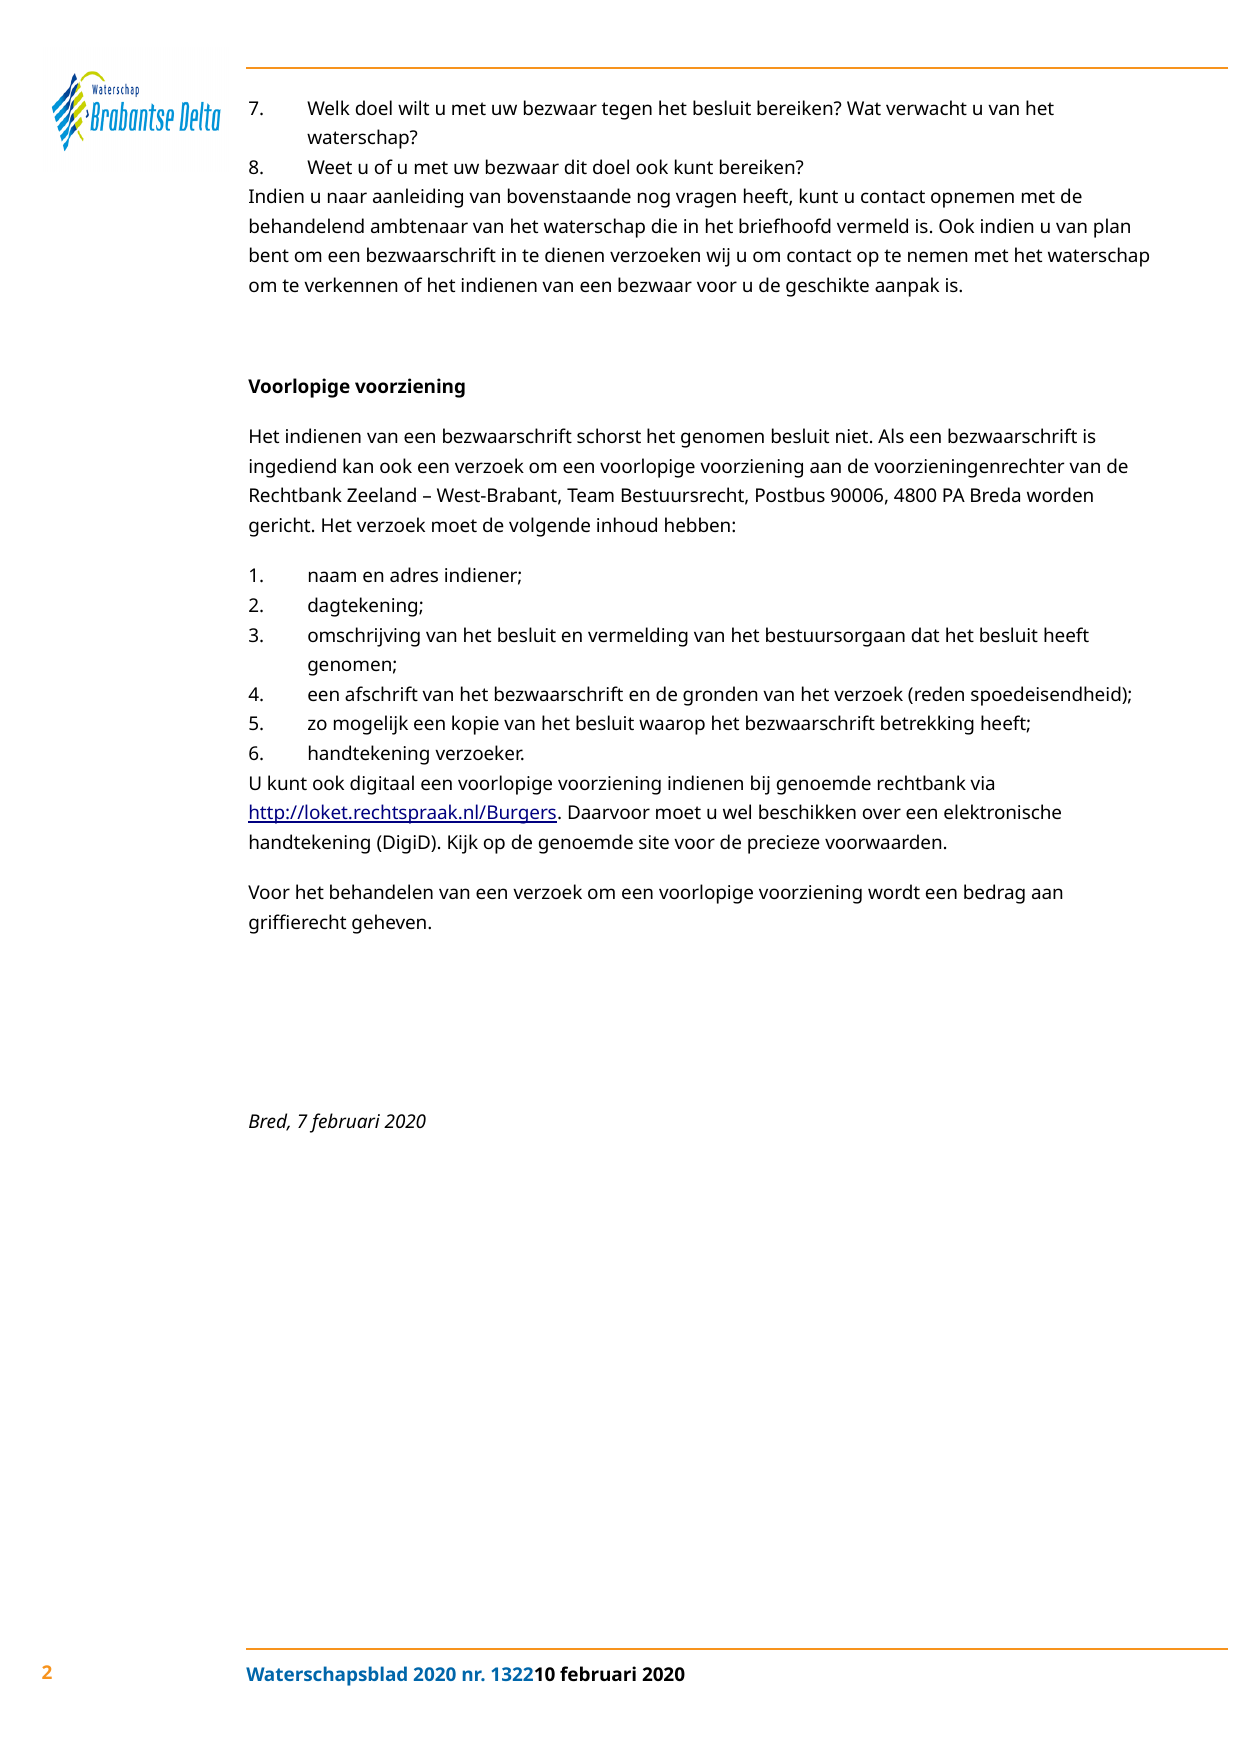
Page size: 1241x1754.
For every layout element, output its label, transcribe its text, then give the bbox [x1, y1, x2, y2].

text Bred, 7 februari 2020 [248, 1108, 1152, 1134]
list een afschrift van het bezwaarschrift en de gronden van het verzoek (reden spoedeisendheid); [248, 681, 1152, 707]
list handtekening verzoeker. [248, 740, 1152, 766]
list zo mogelijk een kopie van het besluit waarop het bezwaarschrift betrekking heeft; [248, 711, 1152, 736]
text U kunt ook digitaal een voorlopige voorziening indienen bij genoemde rechtbank via http://loket.rechtspraak.nl/Burgers. Daarvoor moet u wel beschikken over een elektronische handtekening (DigiD). Kijk op de genoemde site voor de precieze voorwaarden. [248, 770, 1152, 855]
text Voorlopige voorziening [248, 373, 1152, 399]
list Weet u of u met uw bezwaar dit doel ook kunt bereiken? [248, 154, 1152, 180]
text Indien u naar aanleiding van bovenstaande nog vragen heeft, kunt u contact opnemen met de behandelend ambtenaar van het waterschap die in het briefhoofd vermeld is. Ook indien u van plan bent om een bezwaarschrift in te dienen verzoeken wij u om contact op te nemen met het waterschap om te verkennen of het indienen van een bezwaar voor u de geschikte aanpak is. [248, 183, 1152, 298]
picture [41, 47, 231, 172]
list dagtekening; [248, 592, 1152, 618]
text Het indienen van een bezwaarschrift schorst het genomen besluit niet. Als een bezwaarschrift is ingediend kan ook een verzoek om een voorlopige voorziening aan de voorzieningenrechter van de Rechtbank Zeeland – West-Brabant, Team Bestuursrecht, Postbus 90006, 4800 PA Breda worden gericht. Het verzoek moet de volgende inhoud hebben: [248, 423, 1152, 538]
list Welk doel wilt u met uw bezwaar tegen het besluit bereiken? Wat verwacht u van het waterschap? [248, 95, 1152, 150]
text Voor het behandelen van een verzoek om een voorlopige voorziening wordt een bedrag aan griffierecht geheven. [248, 879, 1152, 935]
list naam en adres indiener; [248, 563, 1152, 588]
list omschrijving van het besluit en vermelding van het bestuursorgaan dat het besluit heeft genomen; [248, 622, 1152, 677]
